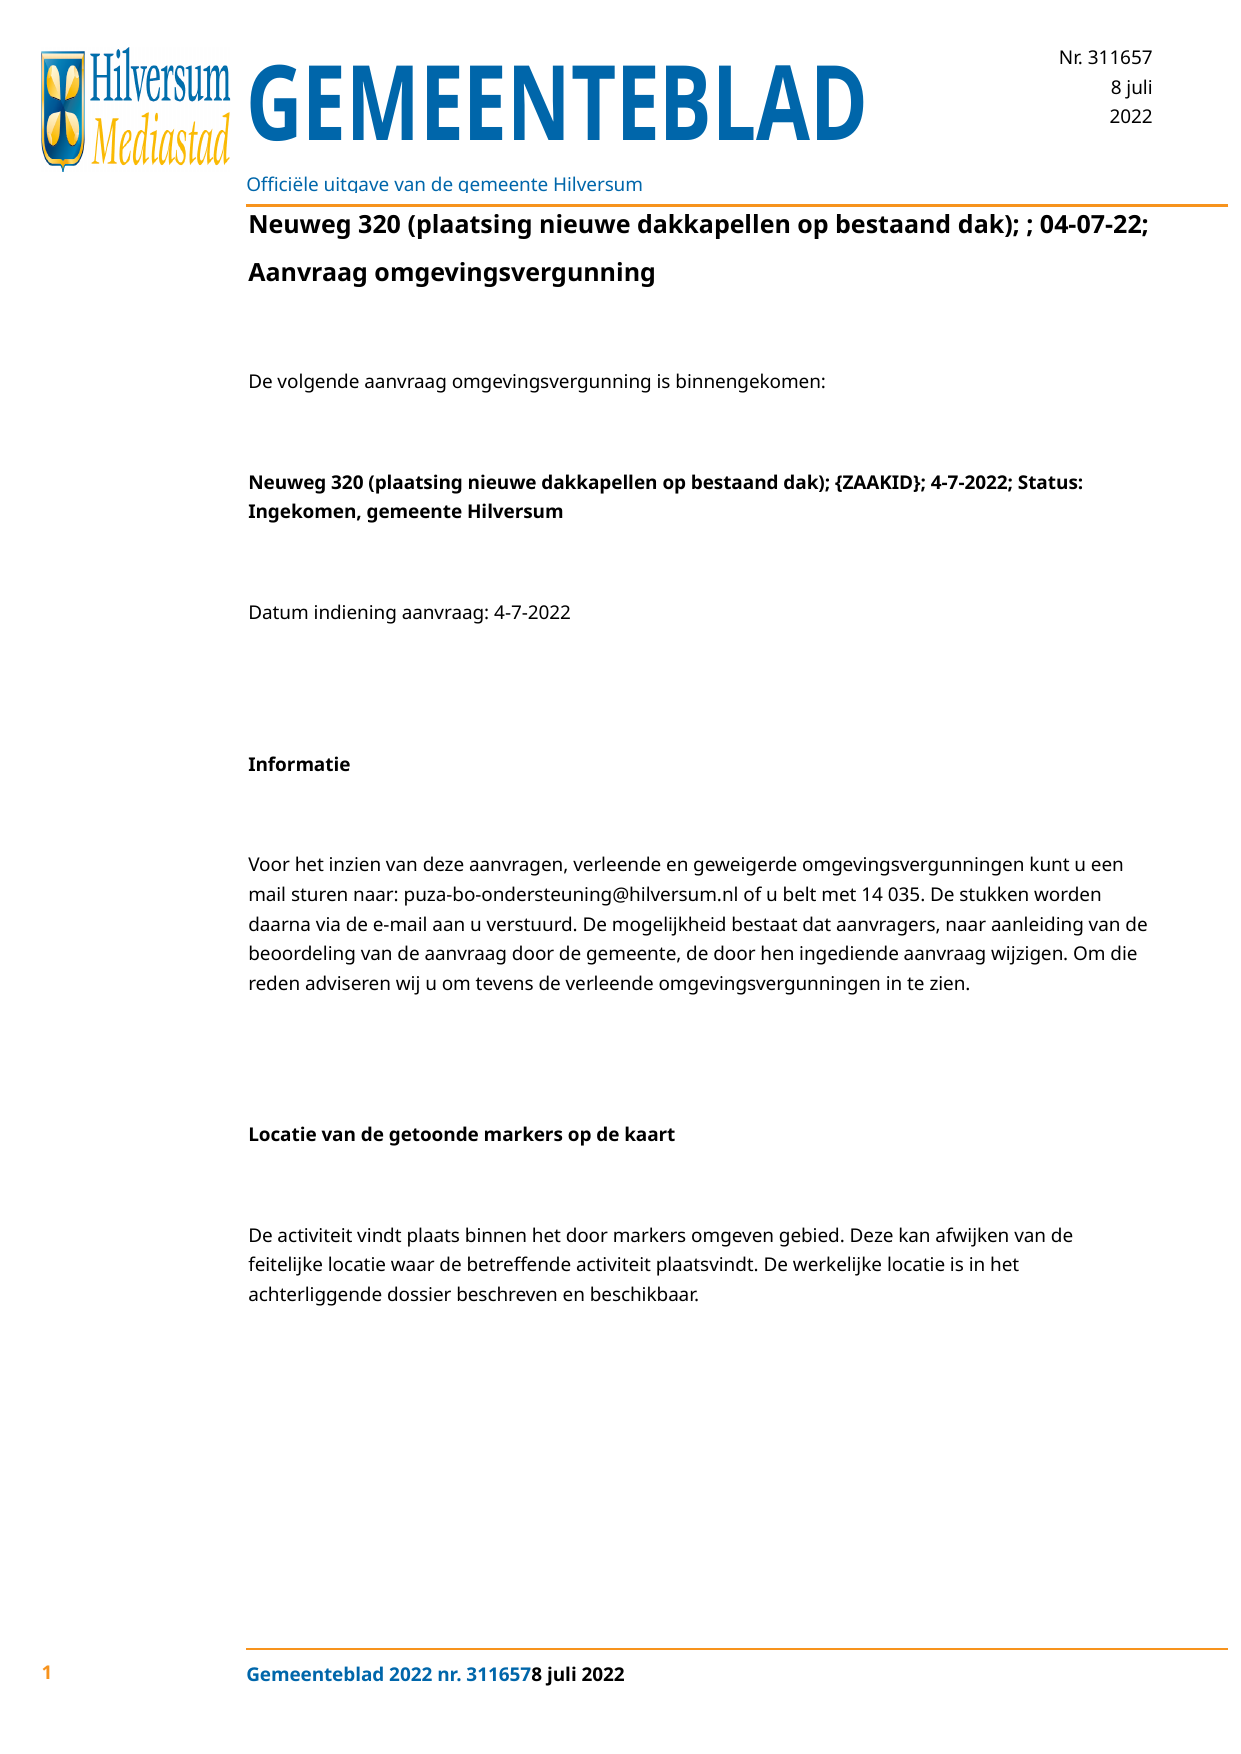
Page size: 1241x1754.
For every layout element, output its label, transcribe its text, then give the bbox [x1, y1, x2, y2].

text Neuweg 320 (plaatsing nieuwe dakkapellen op bestaand dak); {ZAAKID}; 4-7-2022; Status: Ingekomen, gemeente Hilversum [248, 469, 1152, 524]
text Datum indiening aanvraag: 4-7-2022 [248, 599, 1152, 625]
picture [41, 47, 231, 172]
text Locatie van de getoonde markers op de kaart [248, 1121, 1152, 1147]
text Informatie [248, 751, 1152, 777]
text Neuweg 320 (plaatsing nieuwe dakkapellen op bestaand dak); ; 04-07-22; Aanvraag omgevingsvergunning [248, 207, 1152, 288]
text De activiteit vindt plaats binnen het door markers omgeven gebied. Deze kan afwijken van de feitelijke locatie waar de betreffende activiteit plaatsvindt. De werkelijke locatie is in het achterliggende dossier beschreven en beschikbaar. [248, 1222, 1152, 1307]
text Voor het inzien van deze aanvragen, verleende en geweigerde omgevingsvergunningen kunt u een mail sturen naar: puza-bo-ondersteuning@hilversum.nl of u belt met 14 035. De stukken worden daarna via de e-mail aan u verstuurd. De mogelijkheid bestaat dat aanvragers, naar aanleiding van de beoordeling van de aanvraag door de gemeente, de door hen ingediende aanvraag wijzigen. Om die reden adviseren wij u om tevens de verleende omgevingsvergunningen in te zien. [248, 852, 1152, 996]
text De volgende aanvraag omgevingsvergunning is binnengekomen: [248, 368, 1152, 394]
